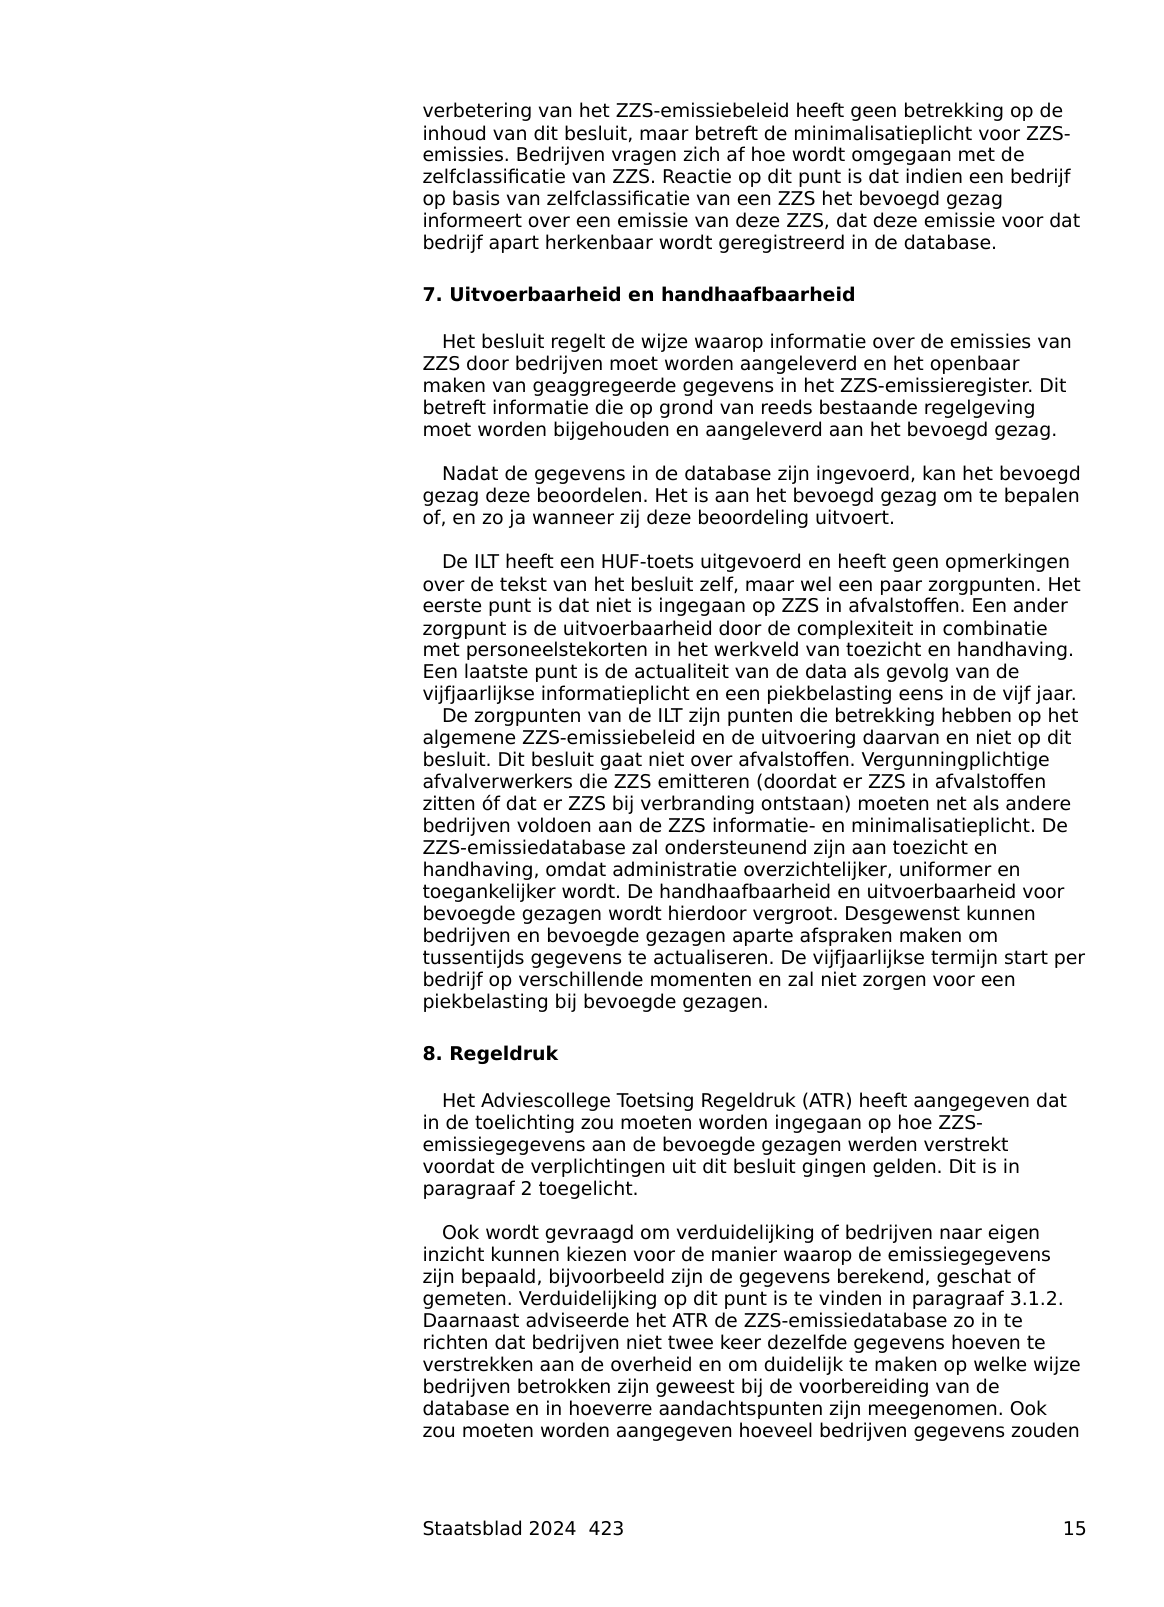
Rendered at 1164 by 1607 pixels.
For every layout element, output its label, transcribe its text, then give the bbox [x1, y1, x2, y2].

text De ILT heeft een HUF-toets uitgevoerd en heeft geen opmerkingen over de tekst van het besluit zelf, maar wel een paar zorgpunten. Het eerste punt is dat niet is ingegaan op ZZS in afvalstoffen. Een ander zorgpunt is de uitvoerbaarheid door de complexiteit in combinatie met personeelstekorten in het werkveld van toezicht en handhaving. Een laatste punt is de actualiteit van de data als gevolg van de vijfjaarlijkse informatieplicht en een piekbelasting eens in de vijf jaar. [422, 551, 1087, 705]
subtitle 7. Uitvoerbaarheid en handhaafbaarheid [422, 284, 1087, 306]
text Ook wordt gevraagd om verduidelijking of bedrijven naar eigen inzicht kunnen kiezen voor de manier waarop de emissiegegevens zijn bepaald, bijvoorbeeld zijn de gegevens berekend, geschat of gemeten. Verduidelijking op dit punt is te vinden in paragraaf 3.1.2. Daarnaast adviseerde het ATR de ZZS-emissiedatabase zo in te richten dat bedrijven niet twee keer dezelfde gegevens hoeven te verstrekken aan de overheid en om duidelijk te maken op welke wijze bedrijven betrokken zijn geweest bij de voorbereiding van de database en in hoeverre aandachtspunten zijn meegenomen. Ook zou moeten worden aangegeven hoeveel bedrijven gegevens zouden [422, 1222, 1087, 1442]
text Het Adviescollege Toetsing Regeldruk (ATR) heeft aangegeven dat in de toelichting zou moeten worden ingegaan op hoe ZZS-emissiegegevens aan de bevoegde gezagen werden verstrekt voordat de verplichtingen uit dit besluit gingen gelden. Dit is in paragraaf 2 toegelicht. [422, 1090, 1087, 1200]
text Het besluit regelt de wijze waarop informatie over de emissies van ZZS door bedrijven moet worden aangeleverd en het openbaar maken van geaggregeerde gegevens in het ZZS-emissieregister. Dit betreft informatie die op grond van reeds bestaande regelgeving moet worden bijgehouden en aangeleverd aan het bevoegd gezag. [422, 331, 1087, 441]
text Nadat de gegevens in de database zijn ingevoerd, kan het bevoegd gezag deze beoordelen. Het is aan het bevoegd gezag om te bepalen of, en zo ja wanneer zij deze beoordeling uitvoert. [422, 463, 1087, 529]
text De zorgpunten van de ILT zijn punten die betrekking hebben op het algemene ZZS-emissiebeleid en de uitvoering daarvan en niet op dit besluit. Dit besluit gaat niet over afvalstoffen. Vergunningplichtige afvalverwerkers die ZZS emitteren (doordat er ZZS in afvalstoffen zitten óf dat er ZZS bij verbranding ontstaan) moeten net als andere bedrijven voldoen aan de ZZS informatie- en minimalisatieplicht. De ZZS-emissiedatabase zal ondersteunend zijn aan toezicht en handhaving, omdat administratie overzichtelijker, uniformer en toegankelijker wordt. De handhaafbaarheid en uitvoerbaarheid voor bevoegde gezagen wordt hierdoor vergroot. Desgewenst kunnen bedrijven en bevoegde gezagen aparte afspraken maken om tussentijds gegevens te actualiseren. De vijfjaarlijkse termijn start per bedrijf op verschillende momenten en zal niet zorgen voor een piekbelasting bij bevoegde gezagen. [422, 705, 1087, 1013]
subtitle 8. Regeldruk [422, 1043, 1087, 1065]
text verbetering van het ZZS-emissiebeleid heeft geen betrekking op de inhoud van dit besluit, maar betreft de minimalisatieplicht voor ZZS-emissies. Bedrijven vragen zich af hoe wordt omgegaan met de zelfclassificatie van ZZS. Reactie op dit punt is dat indien een bedrijf op basis van zelfclassificatie van een ZZS het bevoegd gezag informeert over een emissie van deze ZZS, dat deze emissie voor dat bedrijf apart herkenbaar wordt geregistreerd in de database. [422, 100, 1087, 254]
